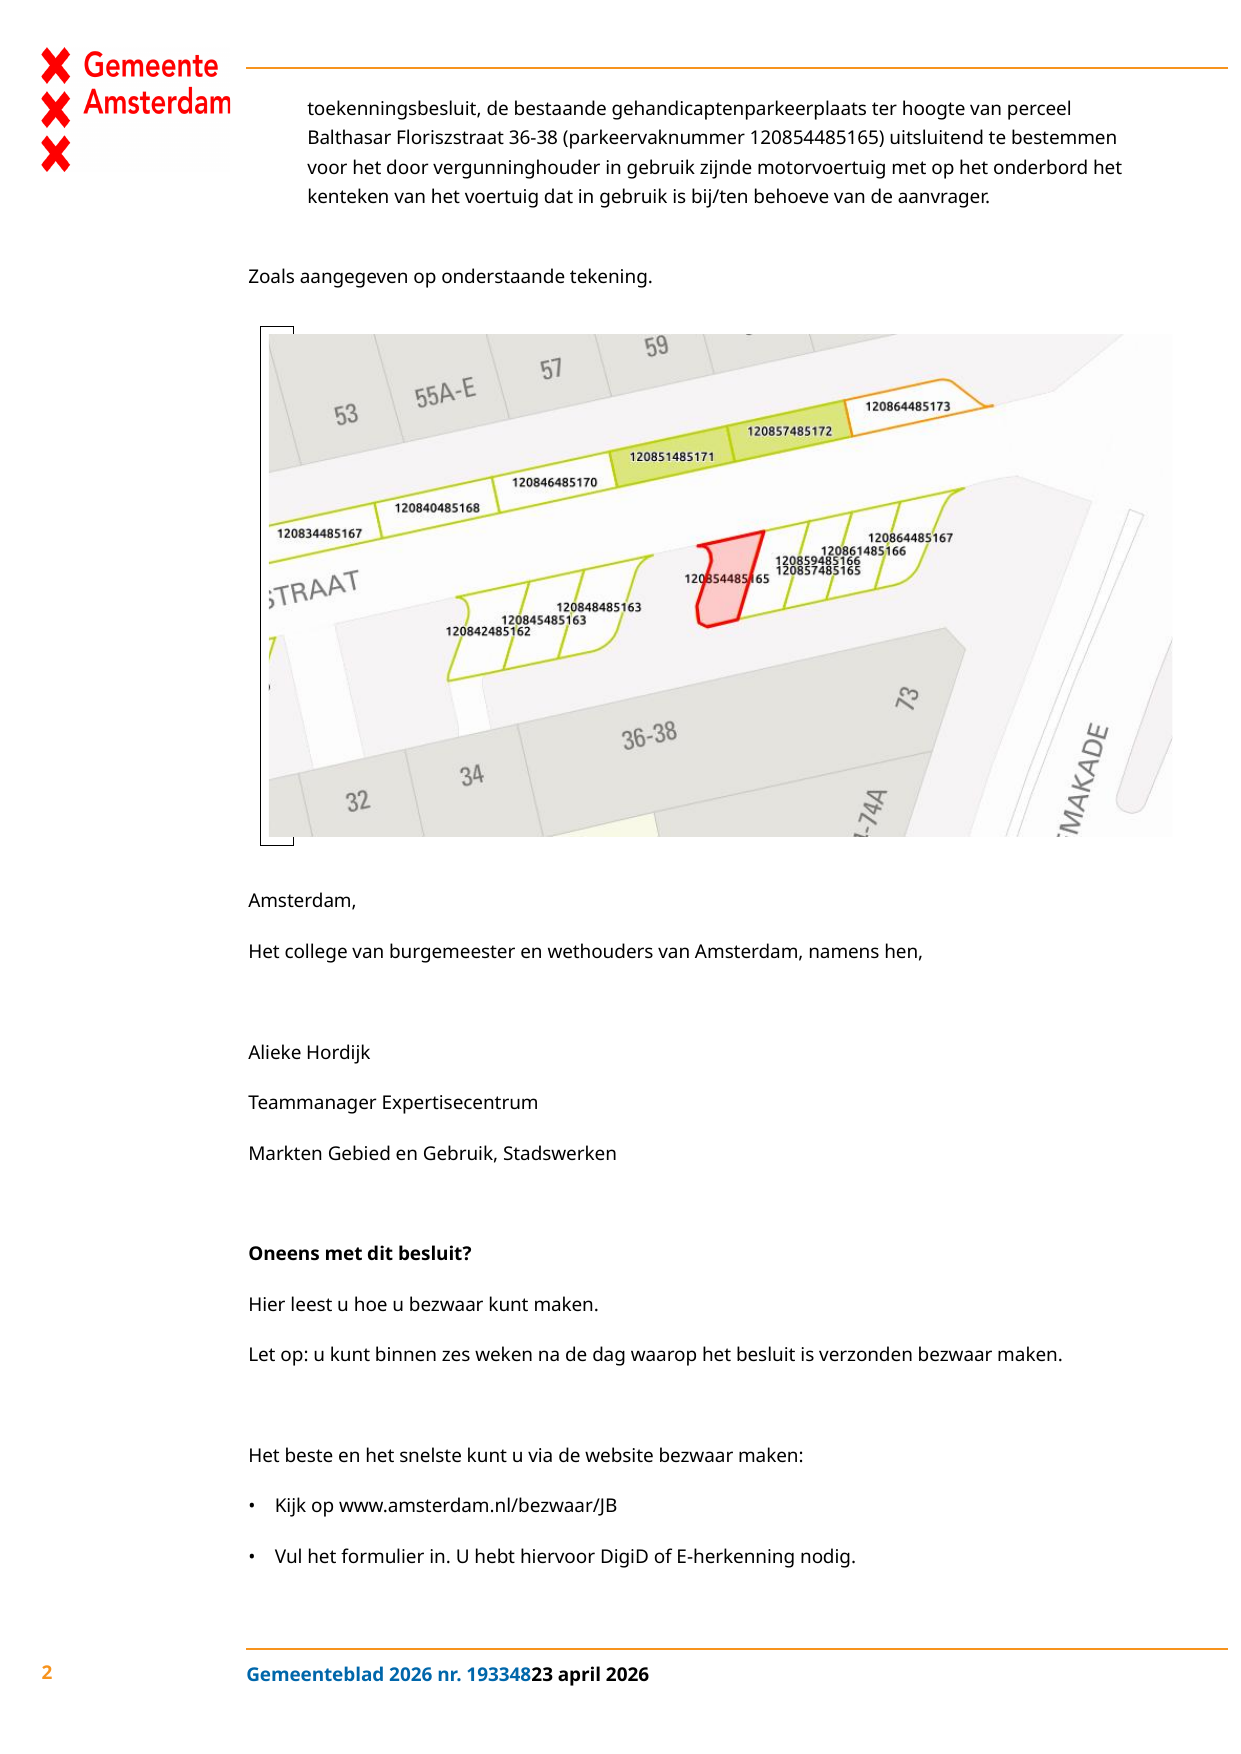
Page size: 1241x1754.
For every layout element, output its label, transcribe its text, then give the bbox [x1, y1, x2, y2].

picture [41, 47, 231, 172]
text Alieke Hordijk [248, 1039, 1152, 1065]
picture [268, 334, 1173, 837]
text • Vul het formulier in. U hebt hiervoor DigiD of E-herkenning nodig. [248, 1543, 1152, 1569]
text • Kijk op www.amsterdam.nl/bezwaar/JB [248, 1493, 1152, 1518]
list toekenningsbesluit, de bestaande gehandicaptenparkeerplaats ter hoogte van perceel Balthasar Floriszstraat 36-38 (parkeervaknummer 120854485165) uitsluitend te bestemmen voor het door vergunninghouder in gebruik zijnde motorvoertuig met op het onderbord het kenteken van het voertuig dat in gebruik is bij/ten behoeve van de aanvrager. [248, 95, 1152, 209]
text Het college van burgemeester en wethouders van Amsterdam, namens hen, [248, 938, 1152, 964]
text Markten Gebied en Gebruik, Stadswerken [248, 1140, 1152, 1166]
text Zoals aangegeven op onderstaande tekening. [248, 263, 1152, 289]
text Teammanager Expertisecentrum [248, 1089, 1152, 1115]
text Amsterdam, [248, 888, 1152, 913]
text Let op: u kunt binnen zes weken na de dag waarop het besluit is verzonden bezwaar maken. [248, 1341, 1152, 1367]
text Het beste en het snelste kunt u via de website bezwaar maken: [248, 1442, 1152, 1468]
text Hier leest u hoe u bezwaar kunt maken. [248, 1291, 1152, 1317]
text Oneens met dit besluit? [248, 1241, 1152, 1266]
